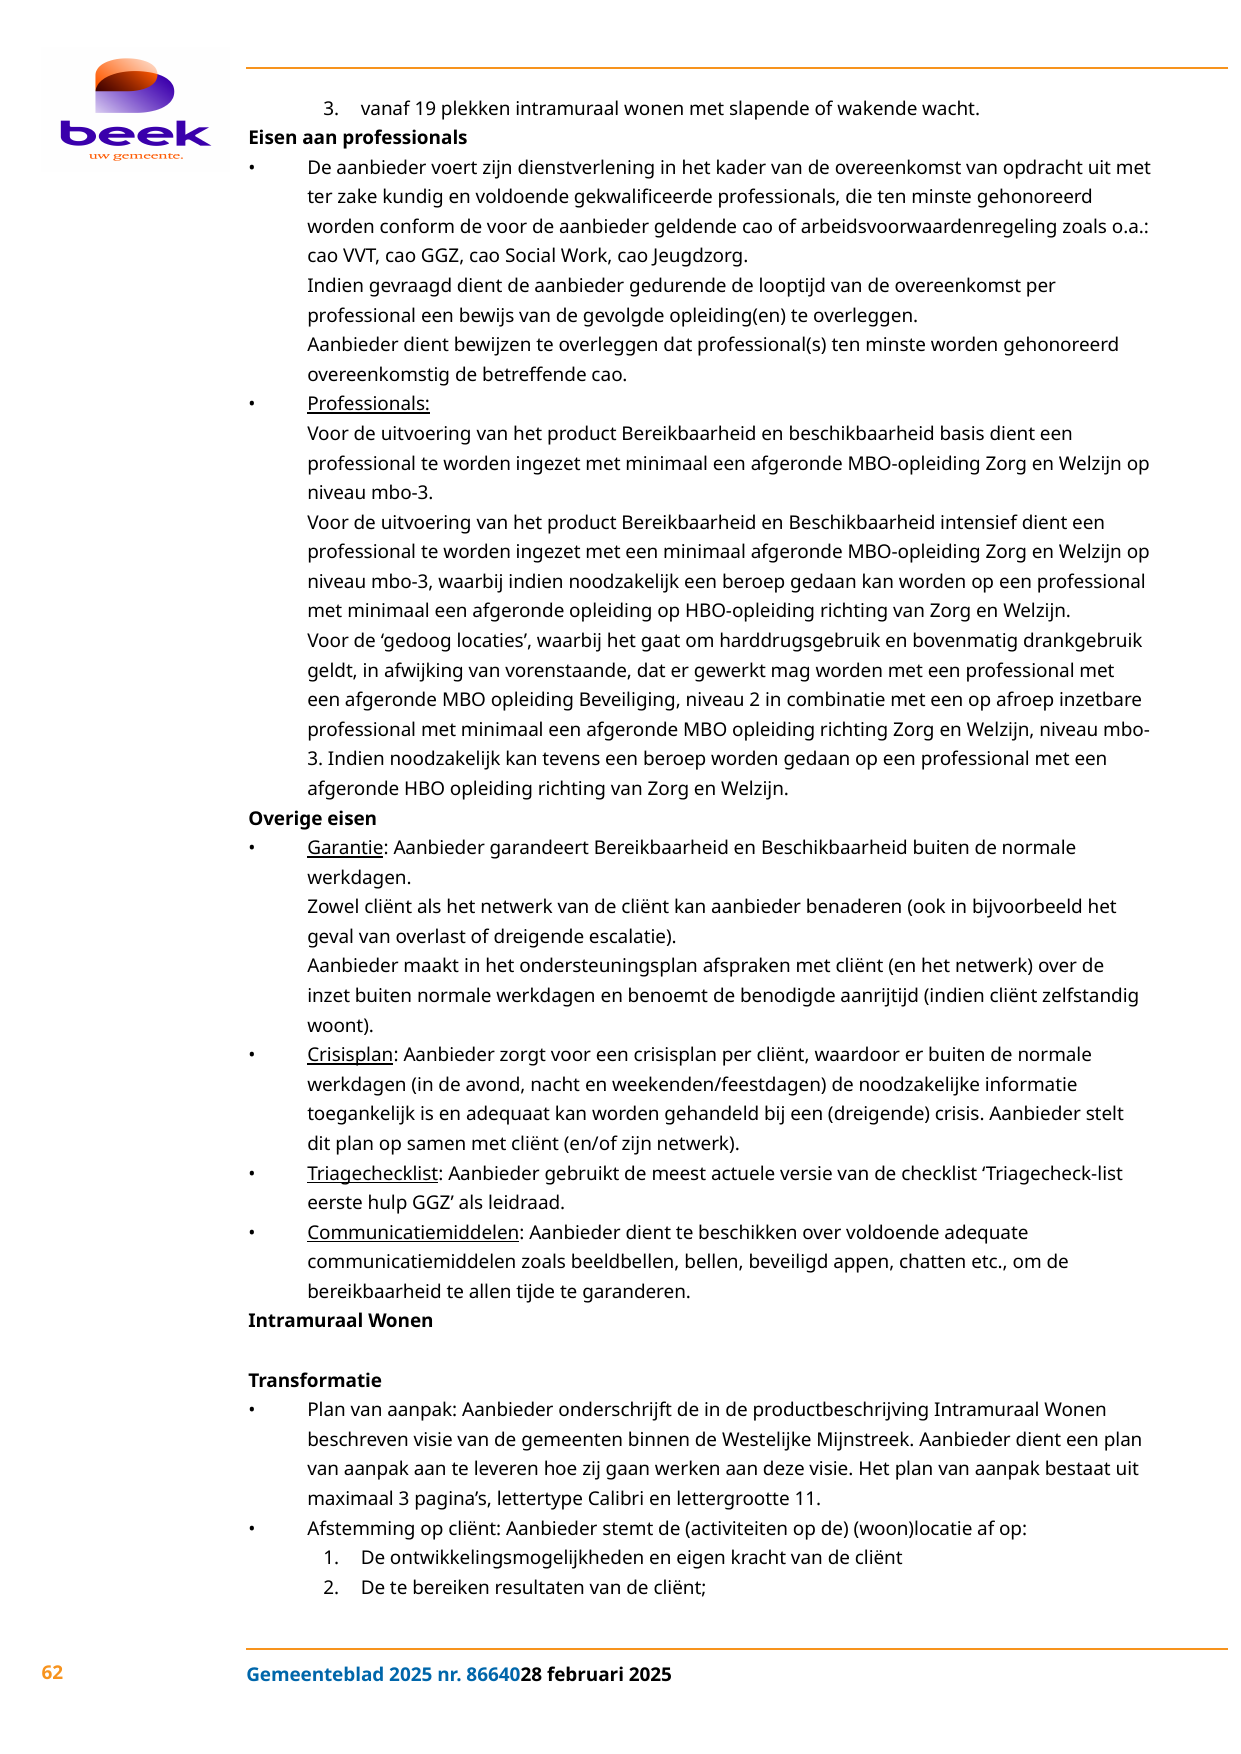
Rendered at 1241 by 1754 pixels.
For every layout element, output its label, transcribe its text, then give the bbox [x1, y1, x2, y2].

list Professionals: [248, 391, 1152, 416]
list Garantie: Aanbieder garandeert Bereikbaarheid en Beschikbaarheid buiten de normale werkdagen. [248, 834, 1152, 890]
list Indien gevraagd dient de aanbieder gedurende de looptijd van de overeenkomst per professional een bewijs van de gevolgde opleiding(en) te overleggen. [248, 272, 1152, 328]
list vanaf 19 plekken intramuraal wonen met slapende of wakende wacht. [323, 95, 1152, 121]
list Voor de uitvoering van het product Bereikbaarheid en beschikbaarheid basis dient een professional te worden ingezet met minimaal een afgeronde MBO-opleiding Zorg en Welzijn op niveau mbo-3. [248, 420, 1152, 505]
text Transformatie [248, 1367, 1152, 1393]
list Voor de ‘gedoog locaties’, waarbij het gaat om harddrugsgebruik en bovenmatig drankgebruik geldt, in afwijking van vorenstaande, dat er gewerkt mag worden met een professional met een afgeronde MBO opleiding Beveiliging, niveau 2 in combinatie met een op afroep inzetbare professional met minimaal een afgeronde MBO opleiding richting Zorg en Welzijn, niveau mbo-3. Indien noodzakelijk kan tevens een beroep worden gedaan op een professional met een afgeronde HBO opleiding richting van Zorg en Welzijn. [248, 627, 1152, 801]
list De ontwikkelingsmogelijkheden en eigen kracht van de cliënt [323, 1544, 1152, 1570]
list Voor de uitvoering van het product Bereikbaarheid en Beschikbaarheid intensief dient een professional te worden ingezet met een minimaal afgeronde MBO-opleiding Zorg en Welzijn op niveau mbo-3, waarbij indien noodzakelijk een beroep gedaan kan worden op een professional met minimaal een afgeronde opleiding op HBO-opleiding richting van Zorg en Welzijn. [248, 509, 1152, 623]
list Aanbieder maakt in het ondersteuningsplan afspraken met cliënt (en het netwerk) over de inzet buiten normale werkdagen en benoemt de benodigde aanrijtijd (indien cliënt zelfstandig woont). [248, 953, 1152, 1038]
list Crisisplan: Aanbieder zorgt voor een crisisplan per cliënt, waardoor er buiten de normale werkdagen (in de avond, nacht en weekenden/feestdagen) de noodzakelijke informatie toegankelijk is en adequaat kan worden gehandeld bij een (dreigende) crisis. Aanbieder stelt dit plan op samen met cliënt (en/of zijn netwerk). [248, 1041, 1152, 1156]
list Zowel cliënt als het netwerk van de cliënt kan aanbieder benaderen (ook in bijvoorbeeld het geval van overlast of dreigende escalatie). [248, 893, 1152, 949]
list Aanbieder dient bewijzen te overleggen dat professional(s) ten minste worden gehonoreerd overeenkomstig de betreffende cao. [248, 331, 1152, 387]
text Eisen aan professionals [248, 124, 1152, 150]
list Communicatiemiddelen: Aanbieder dient te beschikken over voldoende adequate communicatiemiddelen zoals beeldbellen, bellen, beveiligd appen, chatten etc., om de bereikbaarheid te allen tijde te garanderen. [248, 1219, 1152, 1304]
list De te bereiken resultaten van de cliënt; [323, 1574, 1152, 1600]
list De aanbieder voert zijn dienstverlening in het kader van de overeenkomst van opdracht uit met ter zake kundig en voldoende gekwalificeerde professionals, die ten minste gehonoreerd worden conform de voor de aanbieder geldende cao of arbeidsvoorwaardenregeling zoals o.a.: cao VVT, cao GGZ, cao Social Work, cao Jeugdzorg. [248, 154, 1152, 268]
list Afstemming op cliënt: Aanbieder stemt de (activiteiten op de) (woon)locatie af op: [248, 1515, 1152, 1541]
list Plan van aanpak: Aanbieder onderschrijft de in de productbeschrijving Intramuraal Wonen beschreven visie van de gemeenten binnen de Westelijke Mijnstreek. Aanbieder dient een plan van aanpak aan te leveren hoe zij gaan werken aan deze visie. Het plan van aanpak bestaat uit maximaal 3 pagina’s, lettertype Calibri en lettergrootte 11. [248, 1396, 1152, 1511]
text Overige eisen [248, 805, 1152, 831]
text Intramuraal Wonen [248, 1308, 1152, 1333]
picture [41, 47, 231, 172]
list Triagechecklist: Aanbieder gebruikt de meest actuele versie van de checklist ‘Triagecheck-list eerste hulp GGZ’ als leidraad. [248, 1160, 1152, 1215]
